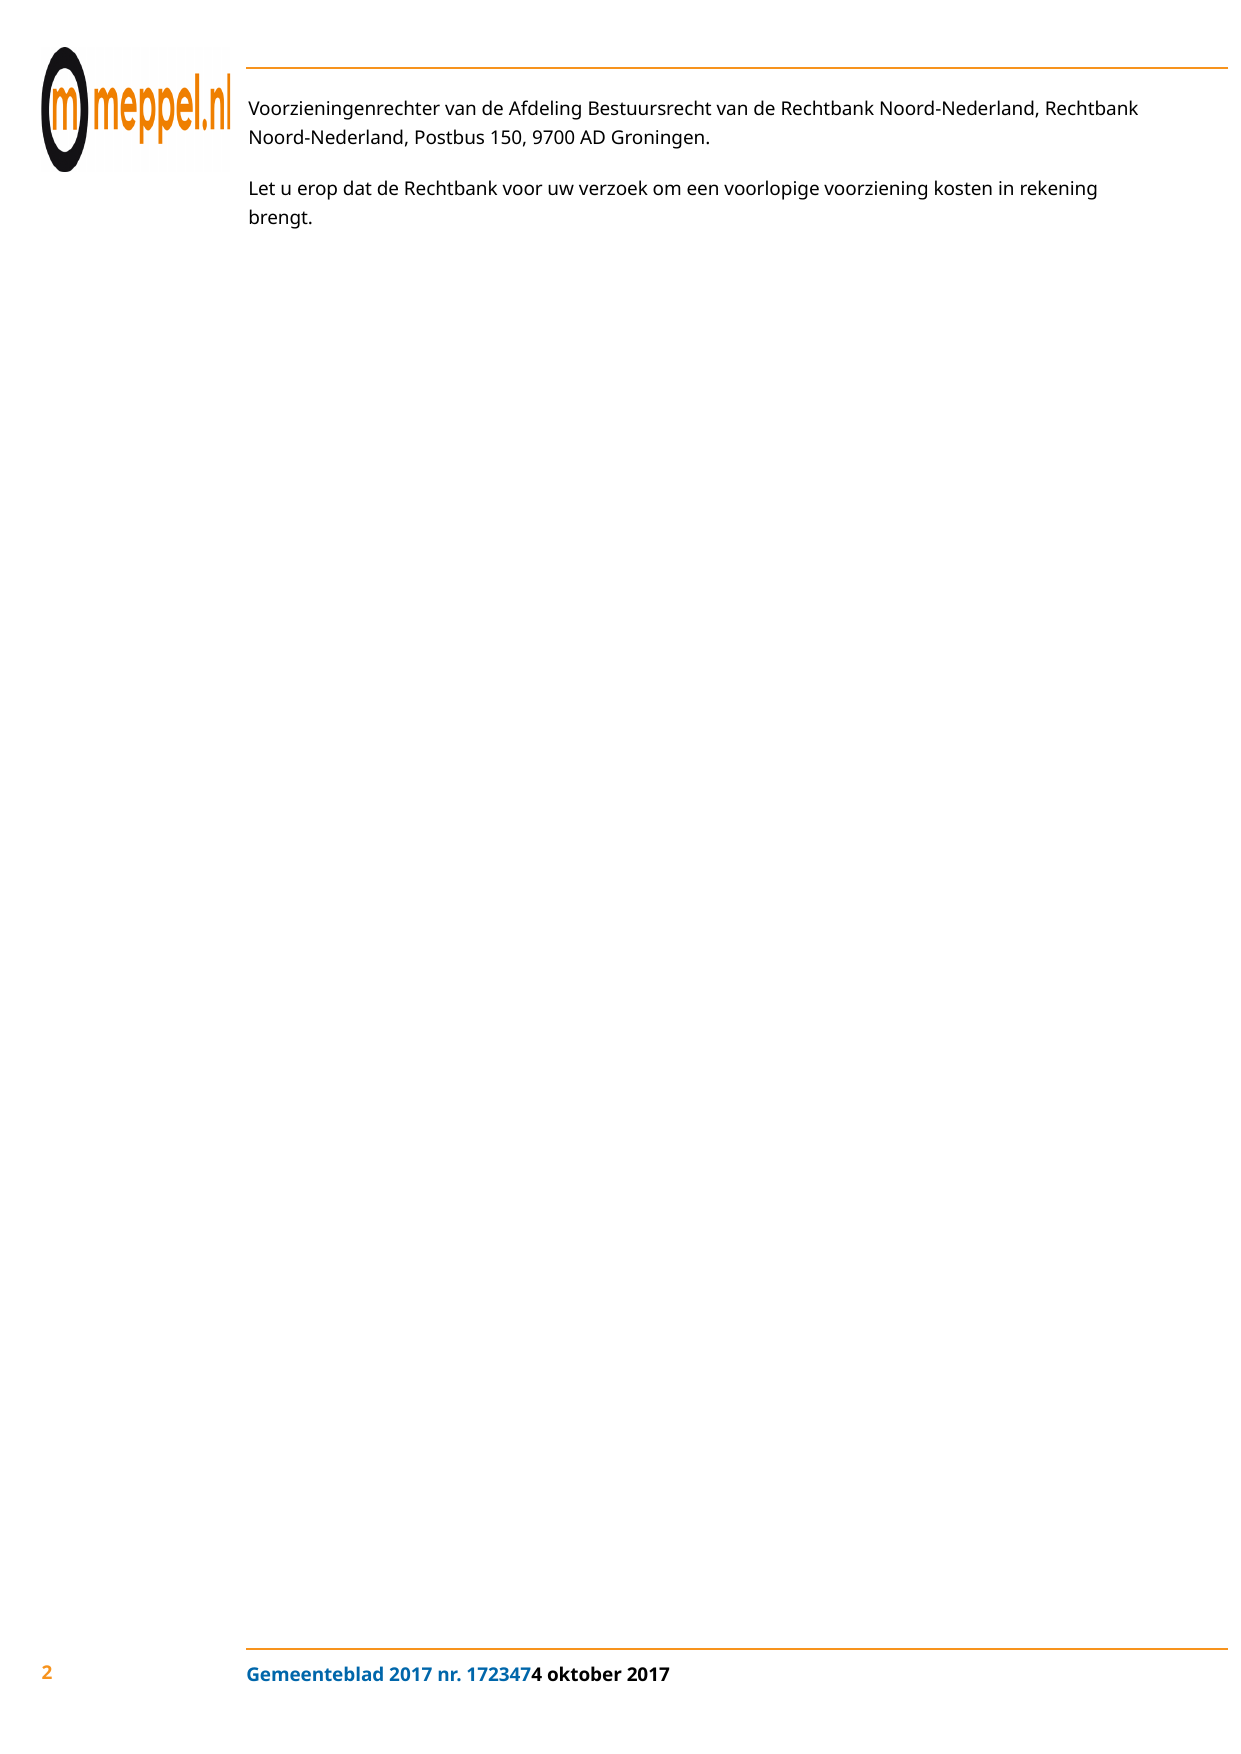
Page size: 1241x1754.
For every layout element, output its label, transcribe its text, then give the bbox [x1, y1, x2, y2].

text Let u erop dat de Rechtbank voor uw verzoek om een voorlopige voorziening kosten in rekening brengt. [248, 175, 1152, 230]
text Voorzieningenrechter van de Afdeling Bestuursrecht van de Rechtbank Noord-Nederland, Rechtbank Noord-Nederland, Postbus 150, 9700 AD Groningen. [248, 95, 1152, 150]
picture [41, 47, 231, 172]
